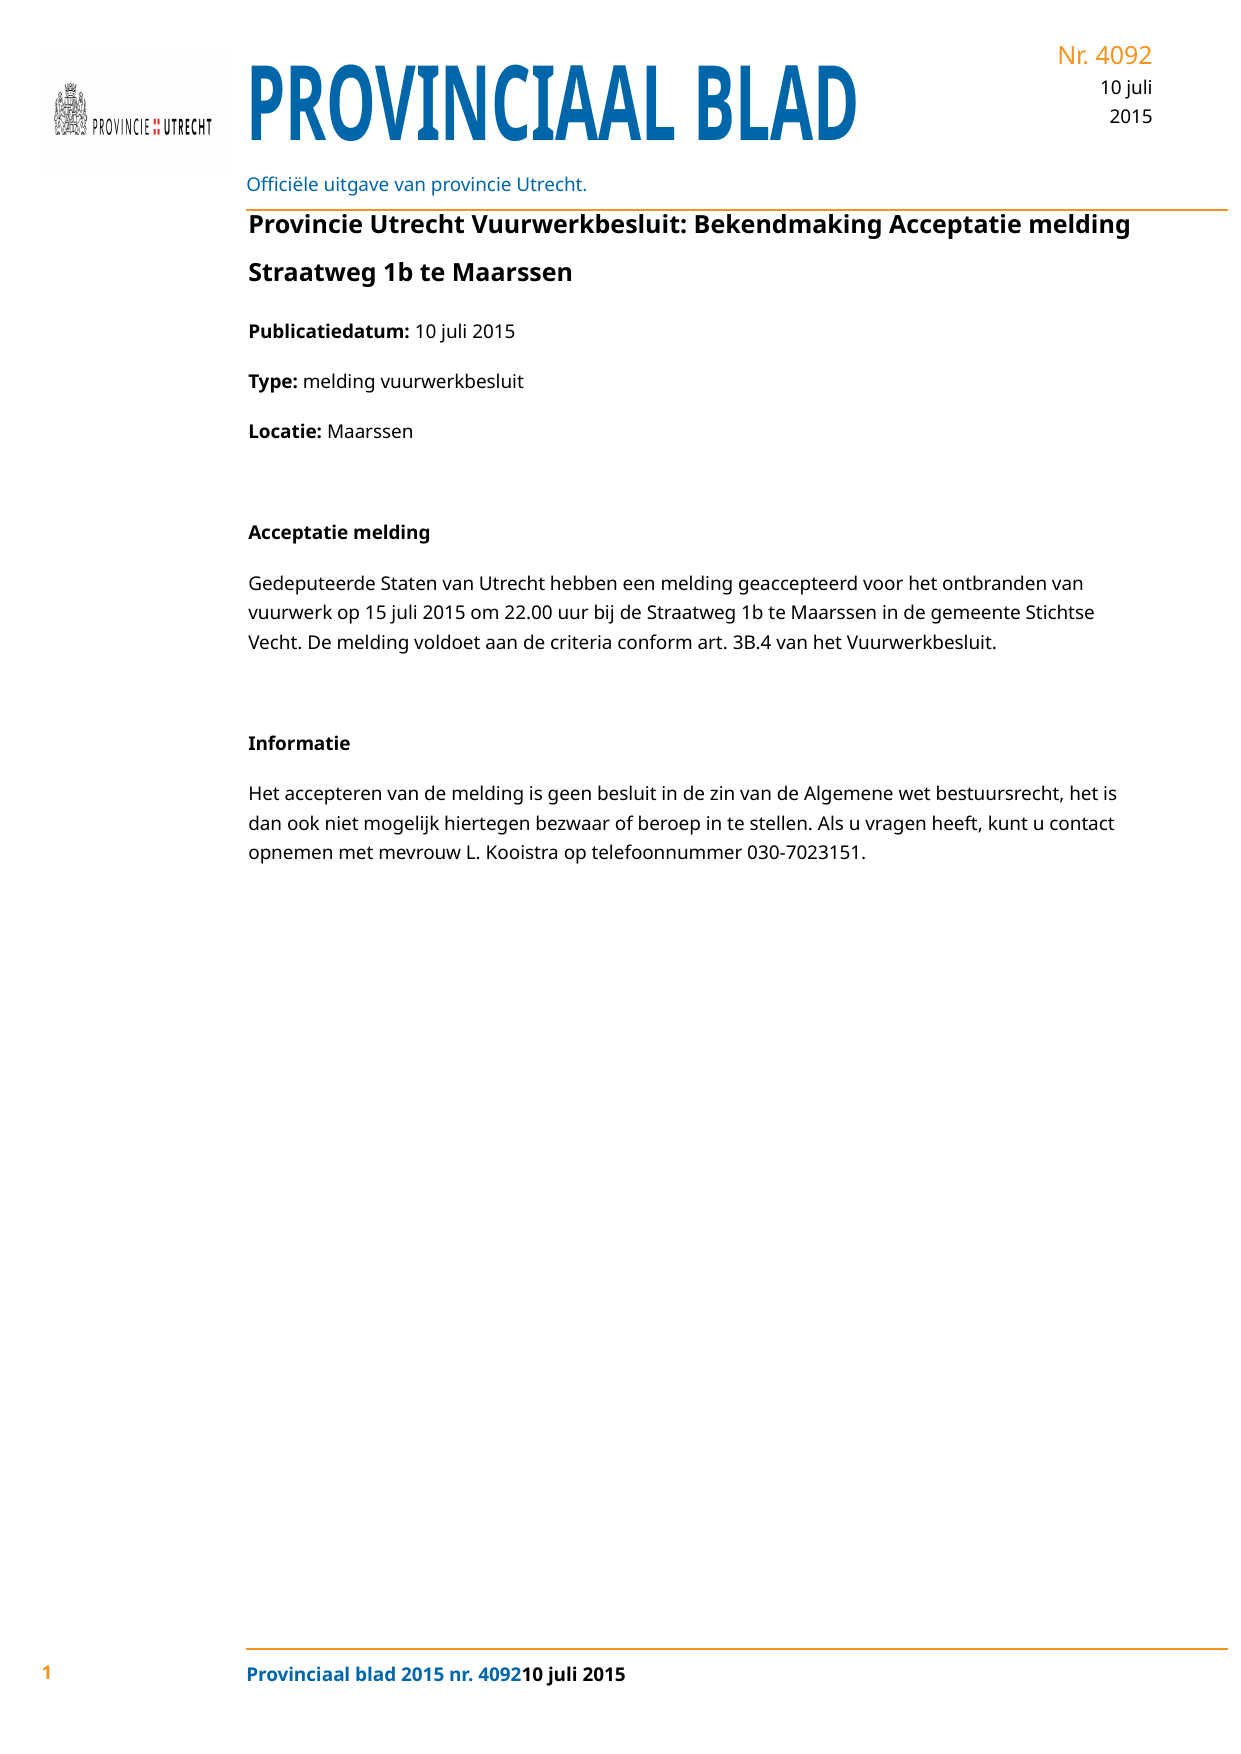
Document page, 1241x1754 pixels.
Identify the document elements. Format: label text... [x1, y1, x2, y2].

picture [41, 47, 231, 172]
text Type: melding vuurwerkbesluit [248, 368, 1152, 394]
text Informatie [248, 730, 1152, 756]
text Acceptatie melding [248, 519, 1152, 545]
text Locatie: Maarssen [248, 419, 1152, 444]
text Het accepteren van de melding is geen besluit in de zin van de Algemene wet bestuursrecht, het is dan ook niet mogelijk hiertegen bezwaar of beroep in te stellen. Als u vragen heeft, kunt u contact opnemen met mevrouw L. Kooistra op telefoonnummer 030-7023151. [248, 780, 1152, 865]
text Gedeputeerde Staten van Utrecht hebben een melding geaccepteerd voor het ontbranden van vuurwerk op 15 juli 2015 om 22.00 uur bij de Straatweg 1b te Maarssen in de gemeente Stichtse Vecht. De melding voldoet aan de criteria conform art. 3B.4 van het Vuurwerkbesluit. [248, 570, 1152, 655]
text Provincie Utrecht Vuurwerkbesluit: Bekendmaking Acceptatie melding Straatweg 1b te Maarssen [248, 211, 1152, 288]
text Publicatiedatum: 10 juli 2015 [248, 318, 1152, 344]
